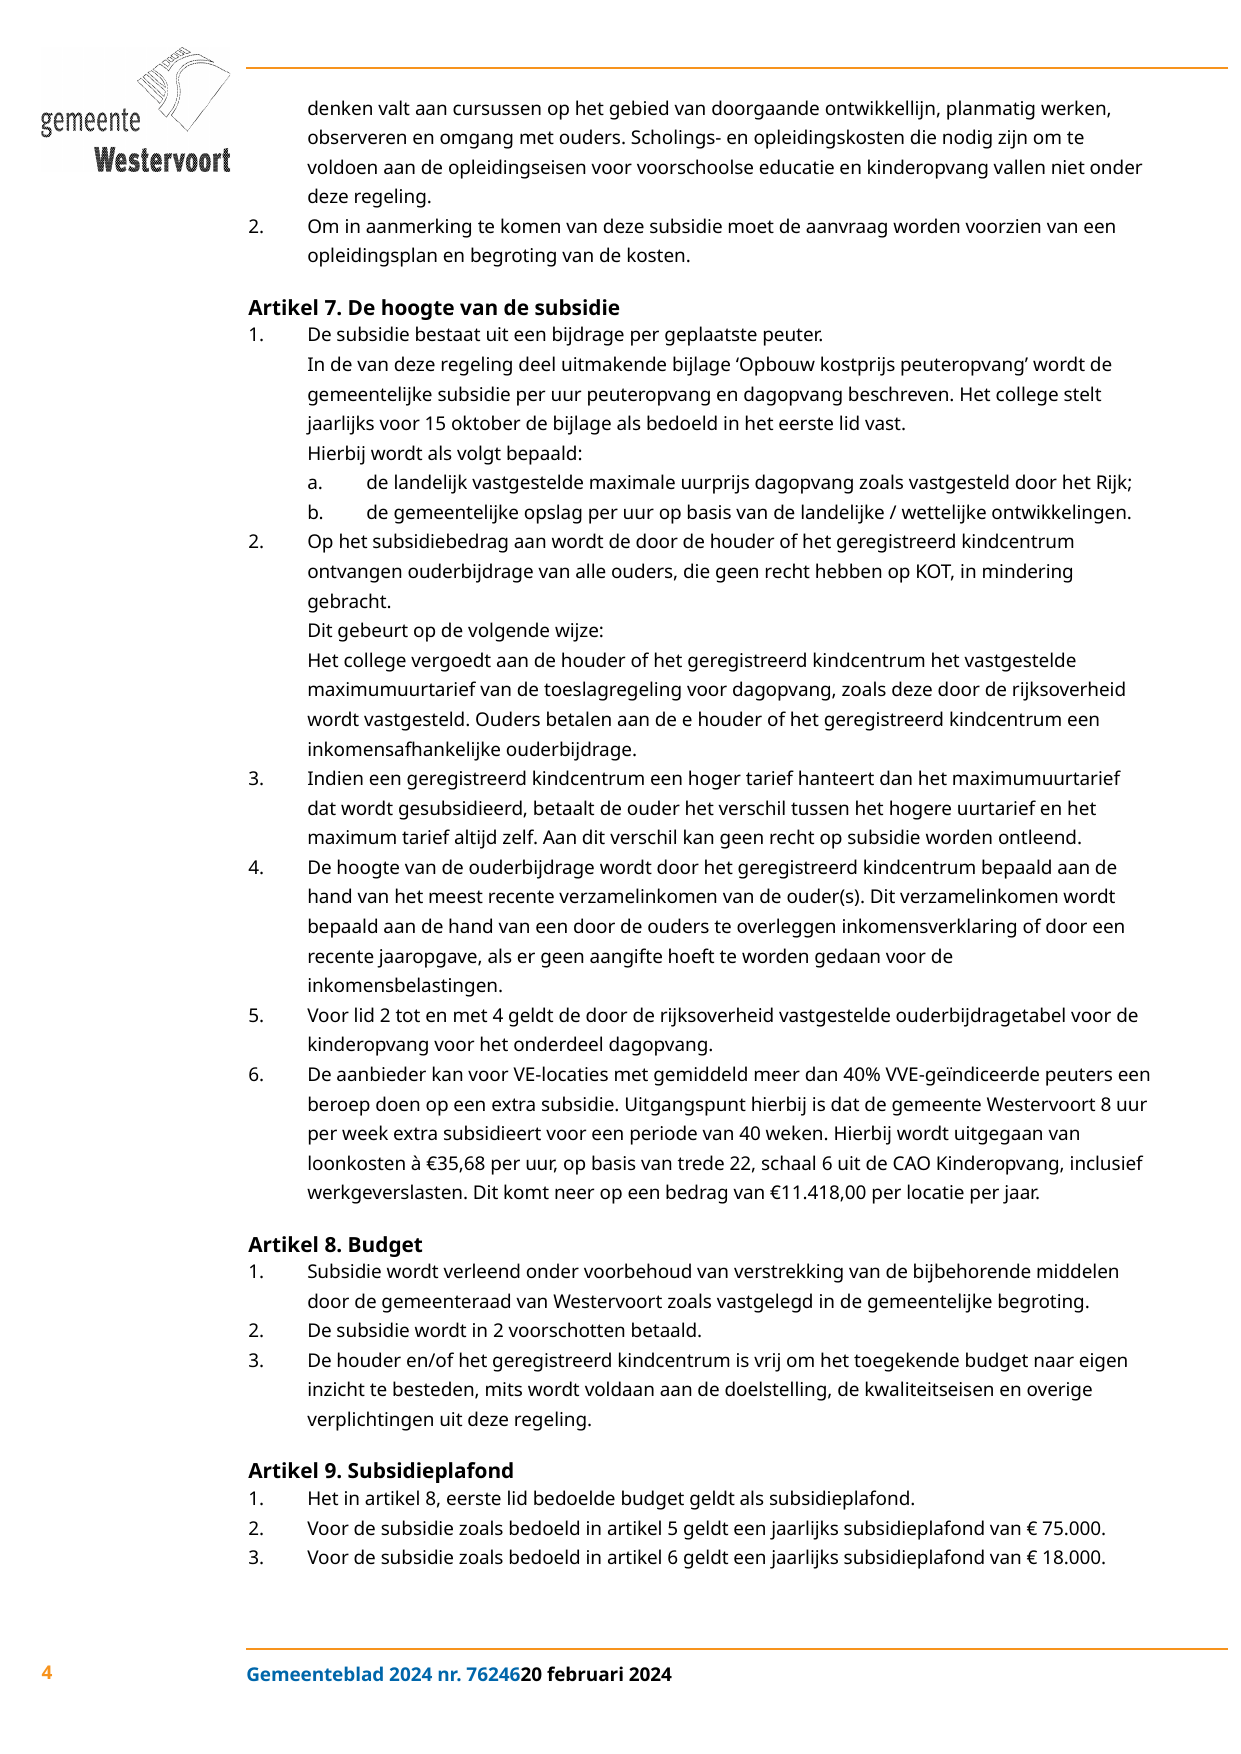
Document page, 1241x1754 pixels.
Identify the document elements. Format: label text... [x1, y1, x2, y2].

list de landelijk vastgestelde maximale uurprijs dagopvang zoals vastgesteld door het Rijk; [307, 469, 1152, 495]
list Om in aanmerking te komen van deze subsidie moet de aanvraag worden voorzien van een opleidingsplan en begroting van de kosten. [248, 213, 1152, 268]
list Subsidie wordt verleend onder voorbehoud van verstrekking van de bijbehorende middelen door de gemeenteraad van Westervoort zoals vastgelegd in de gemeentelijke begroting. [248, 1258, 1152, 1314]
list In de van deze regeling deel uitmakende bijlage ‘Opbouw kostprijs peuteropvang’ wordt de gemeentelijke subsidie per uur peuteropvang en dagopvang beschreven. Het college stelt jaarlijks voor 15 oktober de bijlage als bedoeld in het eerste lid vast. [248, 351, 1152, 436]
list Het in artikel 8, eerste lid bedoelde budget geldt als subsidieplafond. [248, 1485, 1152, 1511]
list Dit gebeurt op de volgende wijze: [248, 617, 1152, 643]
list De hoogte van de ouderbijdrage wordt door het geregistreerd kindcentrum bepaald aan de hand van het meest recente verzamelinkomen van de ouder(s). Dit verzamelinkomen wordt bepaald aan de hand van een door de ouders te overleggen inkomensverklaring of door een recente jaaropgave, als er geen aangifte hoeft te worden gedaan voor de inkomensbelastingen. [248, 854, 1152, 998]
list Hierbij wordt als volgt bepaald: [248, 440, 1152, 466]
list Indien een geregistreerd kindcentrum een hoger tarief hanteert dan het maximumuurtarief dat wordt gesubsidieerd, betaalt de ouder het verschil tussen het hogere uurtarief en het maximum tarief altijd zelf. Aan dit verschil kan geen recht op subsidie worden ontleend. [248, 765, 1152, 850]
text Artikel 7. De hoogte van de subsidie [248, 293, 1152, 322]
list de gemeentelijke opslag per uur op basis van de landelijke / wettelijke ontwikkelingen. [307, 499, 1152, 525]
list De subsidie wordt in 2 voorschotten betaald. [248, 1317, 1152, 1343]
text Artikel 8. Budget [248, 1230, 1152, 1258]
list Voor lid 2 tot en met 4 geldt de door de rijksoverheid vastgestelde ouderbijdragetabel voor de kinderopvang voor het onderdeel dagopvang. [248, 1002, 1152, 1057]
list Het college vergoedt aan de houder of het geregistreerd kindcentrum het vastgestelde maximumuurtarief van de toeslagregeling voor dagopvang, zoals deze door de rijksoverheid wordt vastgesteld. Ouders betalen aan de e houder of het geregistreerd kindcentrum een inkomensafhankelijke ouderbijdrage. [248, 647, 1152, 761]
list Voor de subsidie zoals bedoeld in artikel 5 geldt een jaarlijks subsidieplafond van € 75.000. [248, 1515, 1152, 1540]
list Op het subsidiebedrag aan wordt de door de houder of het geregistreerd kindcentrum ontvangen ouderbijdrage van alle ouders, die geen recht hebben op KOT, in mindering gebracht. [248, 529, 1152, 613]
list denken valt aan cursussen op het gebied van doorgaande ontwikkellijn, planmatig werken, observeren en omgang met ouders. Scholings- en opleidingskosten die nodig zijn om te voldoen aan de opleidingseisen voor voorschoolse educatie en kinderopvang vallen niet onder deze regeling. [248, 95, 1152, 209]
text Artikel 9. Subsidieplafond [248, 1457, 1152, 1485]
list De subsidie bestaat uit een bijdrage per geplaatste peuter. [248, 322, 1152, 347]
list De aanbieder kan voor VE-locaties met gemiddeld meer dan 40% VVE-geïndiceerde peuters een beroep doen op een extra subsidie. Uitgangspunt hierbij is dat de gemeente Westervoort 8 uur per week extra subsidieert voor een periode van 40 weken. Hierbij wordt uitgegaan van loonkosten à €35,68 per uur, op basis van trede 22, schaal 6 uit de CAO Kinderopvang, inclusief werkgeverslasten. Dit komt neer op een bedrag van €11.418,00 per locatie per jaar. [248, 1061, 1152, 1205]
list De houder en/of het geregistreerd kindcentrum is vrij om het toegekende budget naar eigen inzicht te besteden, mits wordt voldaan aan de doelstelling, de kwaliteitseisen en overige verplichtingen uit deze regeling. [248, 1347, 1152, 1432]
list Voor de subsidie zoals bedoeld in artikel 6 geldt een jaarlijks subsidieplafond van € 18.000. [248, 1544, 1152, 1570]
picture [41, 47, 231, 172]
